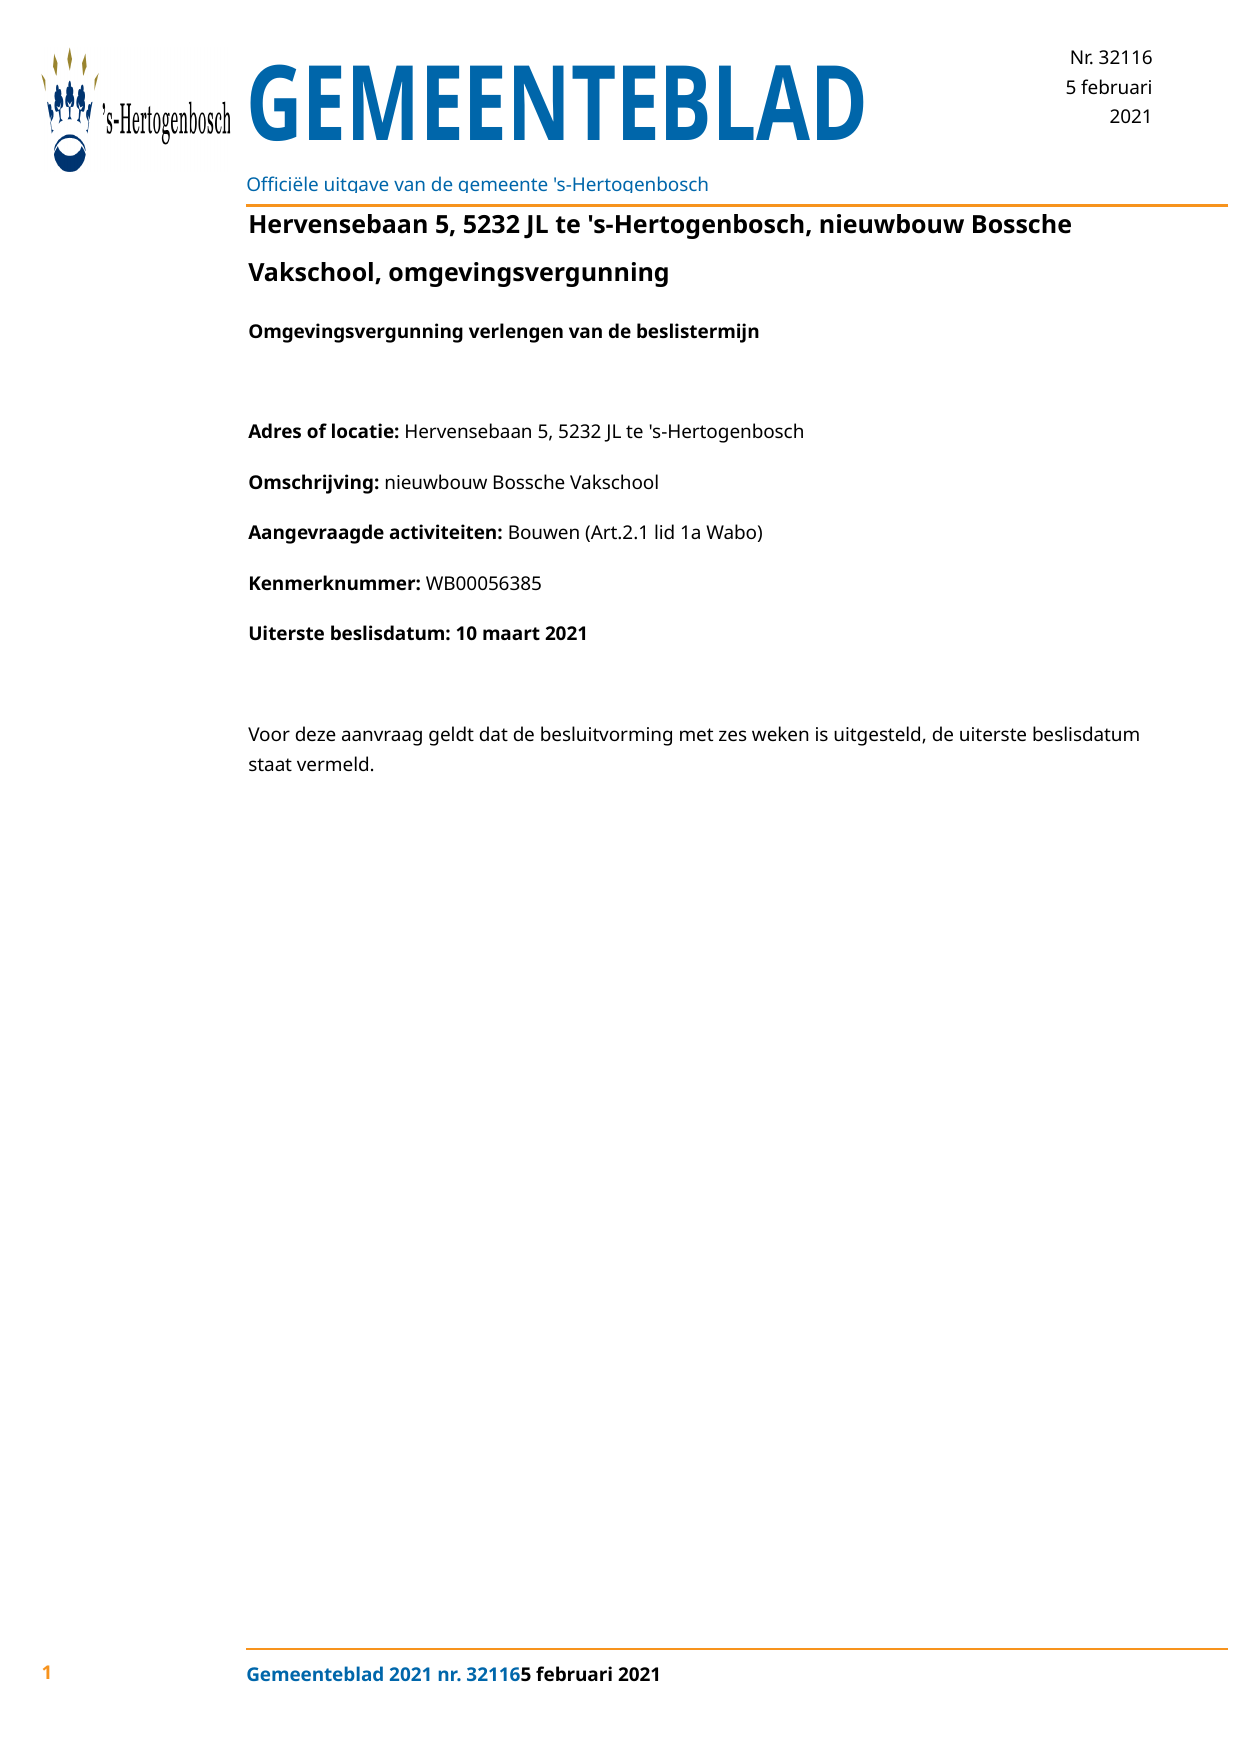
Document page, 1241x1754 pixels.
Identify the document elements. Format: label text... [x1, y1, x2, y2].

text Aangevraagde activiteiten: Bouwen (Art.2.1 lid 1a Wabo) [248, 519, 1152, 545]
text Omgevingsvergunning verlengen van de beslistermijn [248, 318, 1152, 344]
text Omschrijving: nieuwbouw Bossche Vakschool [248, 469, 1152, 495]
text Adres of locatie: Hervensebaan 5, 5232 JL te 's-Hertogenbosch [248, 419, 1152, 444]
text Hervensebaan 5, 5232 JL te 's-Hertogenbosch, nieuwbouw Bossche Vakschool, omgevingsvergunning [248, 207, 1152, 288]
picture [41, 47, 231, 172]
text Voor deze aanvraag geldt dat de besluitvorming met zes weken is uitgesteld, de uiterste beslisdatum staat vermeld. [248, 721, 1152, 777]
text Uiterste beslisdatum: 10 maart 2021 [248, 620, 1152, 646]
text Kenmerknummer: WB00056385 [248, 570, 1152, 596]
